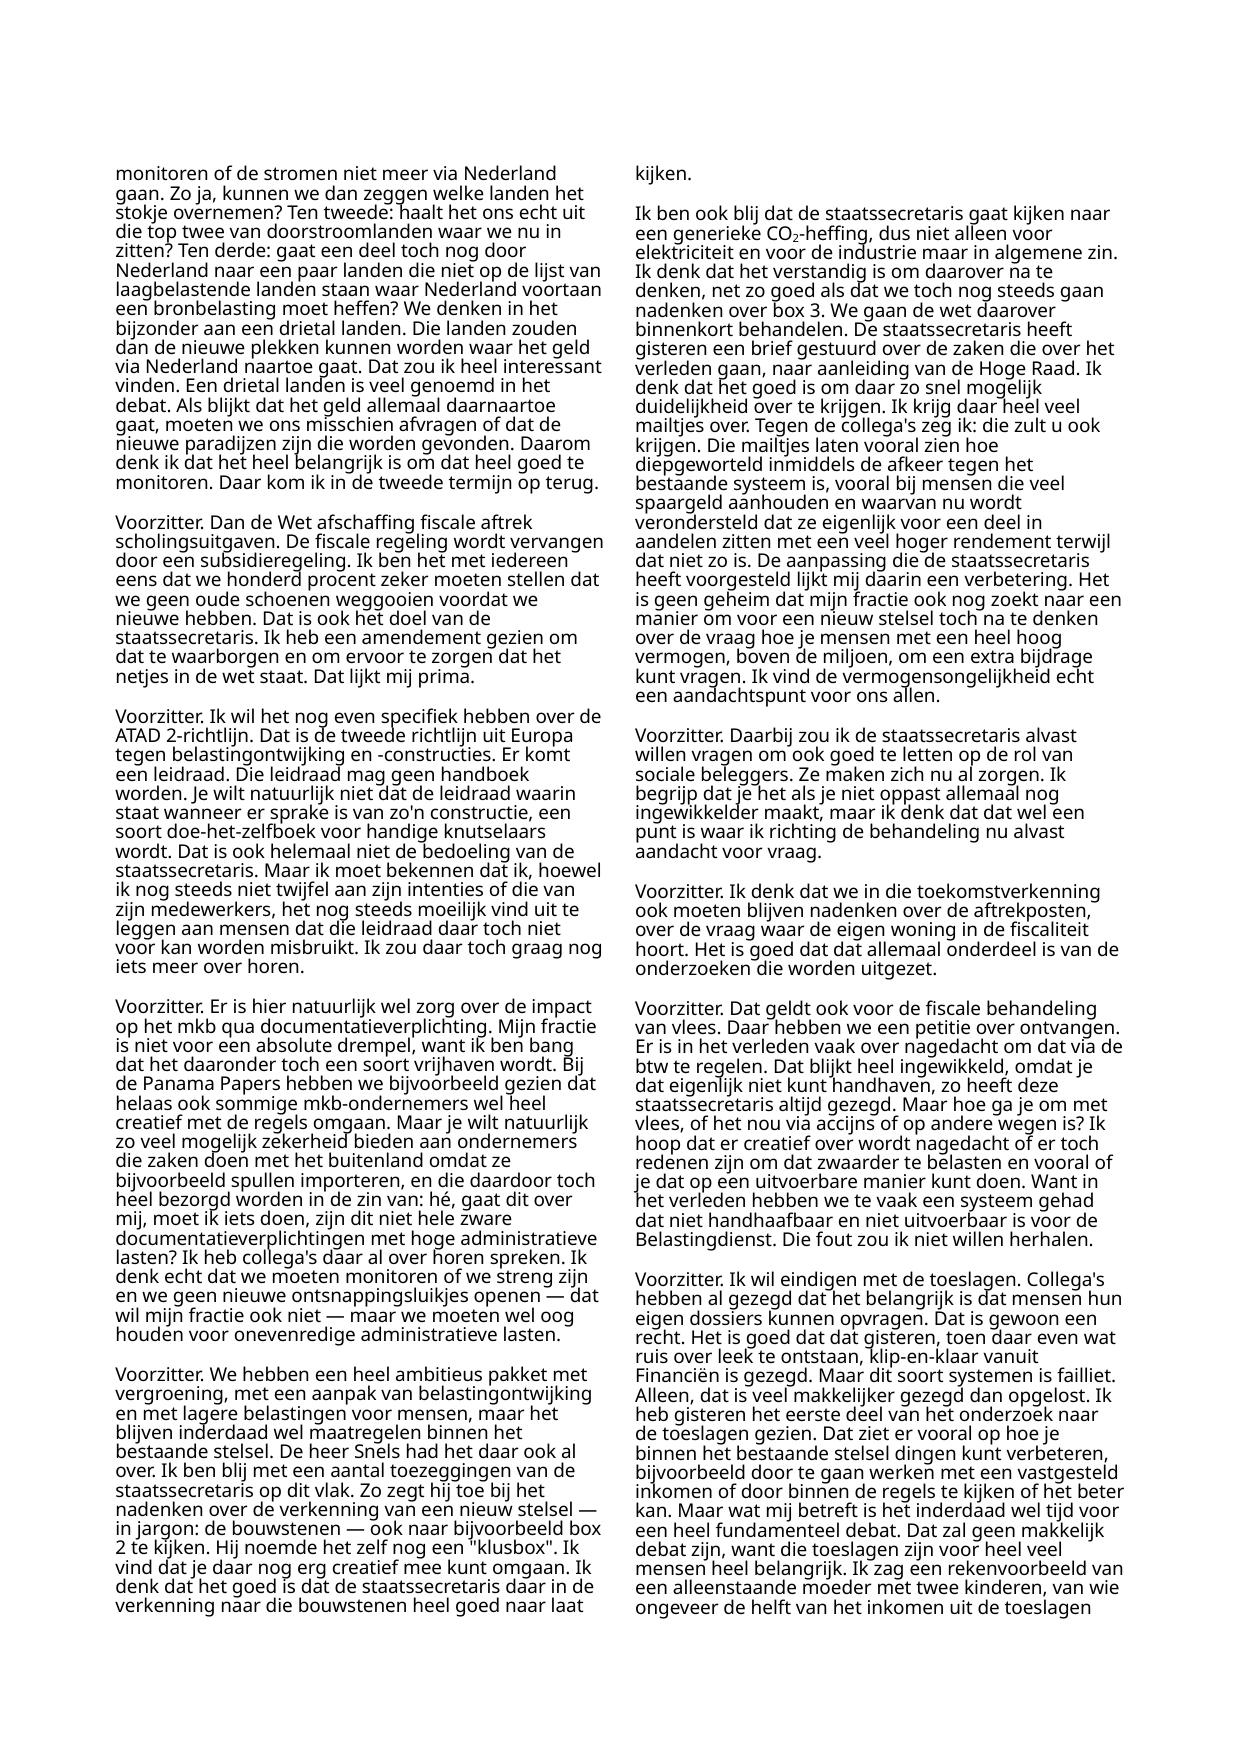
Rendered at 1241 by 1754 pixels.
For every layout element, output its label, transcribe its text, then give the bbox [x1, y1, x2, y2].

text monitoren of de stromen niet meer via Nederland gaan. Zo ja, kunnen we dan zeggen welke landen het stokje overnemen? Ten tweede: haalt het ons echt uit die top twee van doorstroomlanden waar we nu in zitten? Ten derde: gaat een deel toch nog door Nederland naar een paar landen die niet op de lijst van laagbelastende landen staan waar Nederland voortaan een bronbelasting moet heffen? We denken in het bijzonder aan een drietal landen. Die landen zouden dan de nieuwe plekken kunnen worden waar het geld via Nederland naartoe gaat. Dat zou ik heel interessant vinden. Een drietal landen is veel genoemd in het debat. Als blijkt dat het geld allemaal daarnaartoe gaat, moeten we ons misschien afvragen of dat de nieuwe paradijzen zijn die worden gevonden. Daarom denk ik dat het heel belangrijk is om dat heel goed te monitoren. Daar kom ik in de tweede termijn op terug. [115, 165, 605, 493]
text Voorzitter. Er is hier natuurlijk wel zorg over de impact op het mkb qua documentatieverplichting. Mijn fractie is niet voor een absolute drempel, want ik ben bang dat het daaronder toch een soort vrijhaven wordt. Bij de Panama Papers hebben we bijvoorbeeld gezien dat helaas ook sommige mkb-ondernemers wel heel creatief met de regels omgaan. Maar je wilt natuurlijk zo veel mogelijk zekerheid bieden aan ondernemers die zaken doen met het buitenland omdat ze bijvoorbeeld spullen importeren, en die daardoor toch heel bezorgd worden in de zin van: hé, gaat dit over mij, moet ik iets doen, zijn dit niet hele zware documentatieverplichtingen met hoge administratieve lasten? Ik heb collega's daar al over horen spreken. Ik denk echt dat we moeten monitoren of we streng zijn en we geen nieuwe ontsnappingsluikjes openen — dat wil mijn fractie ook niet — maar we moeten wel oog houden voor onevenredige administratieve lasten. [115, 998, 605, 1345]
text kijken. [635, 165, 1125, 184]
text Ik ben ook blij dat de staatssecretaris gaat kijken naar een generieke CO2-heffing, dus niet alleen voor elektriciteit en voor de industrie maar in algemene zin. Ik denk dat het verstandig is om daarover na te denken, net zo goed als dat we toch nog steeds gaan nadenken over box 3. We gaan de wet daarover binnenkort behandelen. De staatssecretaris heeft gisteren een brief gestuurd over de zaken die over het verleden gaan, naar aanleiding van de Hoge Raad. Ik denk dat het goed is om daar zo snel mogelijk duidelijkheid over te krijgen. Ik krijg daar heel veel mailtjes over. Tegen de collega's zeg ik: die zult u ook krijgen. Die mailtjes laten vooral zien hoe diepgeworteld inmiddels de afkeer tegen het bestaande systeem is, vooral bij mensen die veel spaargeld aanhouden en waarvan nu wordt verondersteld dat ze eigenlijk voor een deel in aandelen zitten met een veel hoger rendement terwijl dat niet zo is. De aanpassing die de staatssecretaris heeft voorgesteld lijkt mij daarin een verbetering. Het is geen geheim dat mijn fractie ook nog zoekt naar een manier om voor een nieuw stelsel toch na te denken over de vraag hoe je mensen met een heel hoog vermogen, boven de miljoen, om een extra bijdrage kunt vragen. Ik vind de vermogensongelijkheid echt een aandachtspunt voor ons allen. [635, 205, 1125, 706]
text Voorzitter. Daarbij zou ik de staatssecretaris alvast willen vragen om ook goed te letten op de rol van sociale beleggers. Ze maken zich nu al zorgen. Ik begrijp dat je het als je niet oppast allemaal nog ingewikkelder maakt, maar ik denk dat dat wel een punt is waar ik richting de behandeling nu alvast aandacht voor vraag. [635, 727, 1125, 862]
text Voorzitter. We hebben een heel ambitieus pakket met vergroening, met een aanpak van belastingontwijking en met lagere belastingen voor mensen, maar het blijven inderdaad wel maatregelen binnen het bestaande stelsel. De heer Snels had het daar ook al over. Ik ben blij met een aantal toezeggingen van de staatssecretaris op dit vlak. Zo zegt hij toe bij het nadenken over de verkenning van een nieuw stelsel — in jargon: de bouwstenen — ook naar bijvoorbeeld box 2 te kijken. Hij noemde het zelf nog een "klusbox". Ik vind dat je daar nog erg creatief mee kunt omgaan. Ik denk dat het goed is dat de staatssecretaris daar in de verkenning naar die bouwstenen heel goed naar laat [115, 1366, 605, 1616]
text Voorzitter. Ik wil het nog even specifiek hebben over de ATAD 2-richtlijn. Dat is de tweede richtlijn uit Europa tegen belastingontwijking en -constructies. Er komt een leidraad. Die leidraad mag geen handboek worden. Je wilt natuurlijk niet dat de leidraad waarin staat wanneer er sprake is van zo'n constructie, een soort doe-het-zelfboek voor handige knutselaars wordt. Dat is ook helemaal niet de bedoeling van de staatssecretaris. Maar ik moet bekennen dat ik, hoewel ik nog steeds niet twijfel aan zijn intenties of die van zijn medewerkers, het nog steeds moeilijk vind uit te leggen aan mensen dat die leidraad daar toch niet voor kan worden misbruikt. Ik zou daar toch graag nog iets meer over horen. [115, 708, 605, 978]
text Voorzitter. Dat geldt ook voor de fiscale behandeling van vlees. Daar hebben we een petitie over ontvangen. Er is in het verleden vaak over nagedacht om dat via de btw te regelen. Dat blijkt heel ingewikkeld, omdat je dat eigenlijk niet kunt handhaven, zo heeft deze staatssecretaris altijd gezegd. Maar hoe ga je om met vlees, of het nou via accijns of op andere wegen is? Ik hoop dat er creatief over wordt nagedacht of er toch redenen zijn om dat zwaarder te belasten en vooral of je dat op een uitvoerbare manier kunt doen. Want in het verleden hebben we te vaak een systeem gehad dat niet handhaafbaar en niet uitvoerbaar is voor de Belastingdienst. Die fout zou ik niet willen herhalen. [635, 1000, 1125, 1250]
text Voorzitter. Ik denk dat we in die toekomstverkenning ook moeten blijven nadenken over de aftrekposten, over de vraag waar de eigen woning in de fiscaliteit hoort. Het is goed dat dat allemaal onderdeel is van de onderzoeken die worden uitgezet. [635, 883, 1125, 979]
text Voorzitter. Ik wil eindigen met de toeslagen. Collega's hebben al gezegd dat het belangrijk is dat mensen hun eigen dossiers kunnen opvragen. Dat is gewoon een recht. Het is goed dat dat gisteren, toen daar even wat ruis over leek te ontstaan, klip-en-klaar vanuit Financiën is gezegd. Maar dit soort systemen is failliet. Alleen, dat is veel makkelijker gezegd dan opgelost. Ik heb gisteren het eerste deel van het onderzoek naar de toeslagen gezien. Dat ziet er vooral op hoe je binnen het bestaande stelsel dingen kunt verbeteren, bijvoorbeeld door te gaan werken met een vastgesteld inkomen of door binnen de regels te kijken of het beter kan. Maar wat mij betreft is het inderdaad wel tijd voor een heel fundamenteel debat. Dat zal geen makkelijk debat zijn, want die toeslagen zijn voor heel veel mensen heel belangrijk. Ik zag een rekenvoorbeeld van een alleenstaande moeder met twee kinderen, van wie ongeveer de helft van het inkomen uit de toeslagen [635, 1271, 1125, 1618]
text Voorzitter. Dan de Wet afschaffing fiscale aftrek scholingsuitgaven. De fiscale regeling wordt vervangen door een subsidieregeling. Ik ben het met iedereen eens dat we honderd procent zeker moeten stellen dat we geen oude schoenen weggooien voordat we nieuwe hebben. Dat is ook het doel van de staatssecretaris. Ik heb een amendement gezien om dat te waarborgen en om ervoor te zorgen dat het netjes in de wet staat. Dat lijkt mij prima. [115, 514, 605, 687]
